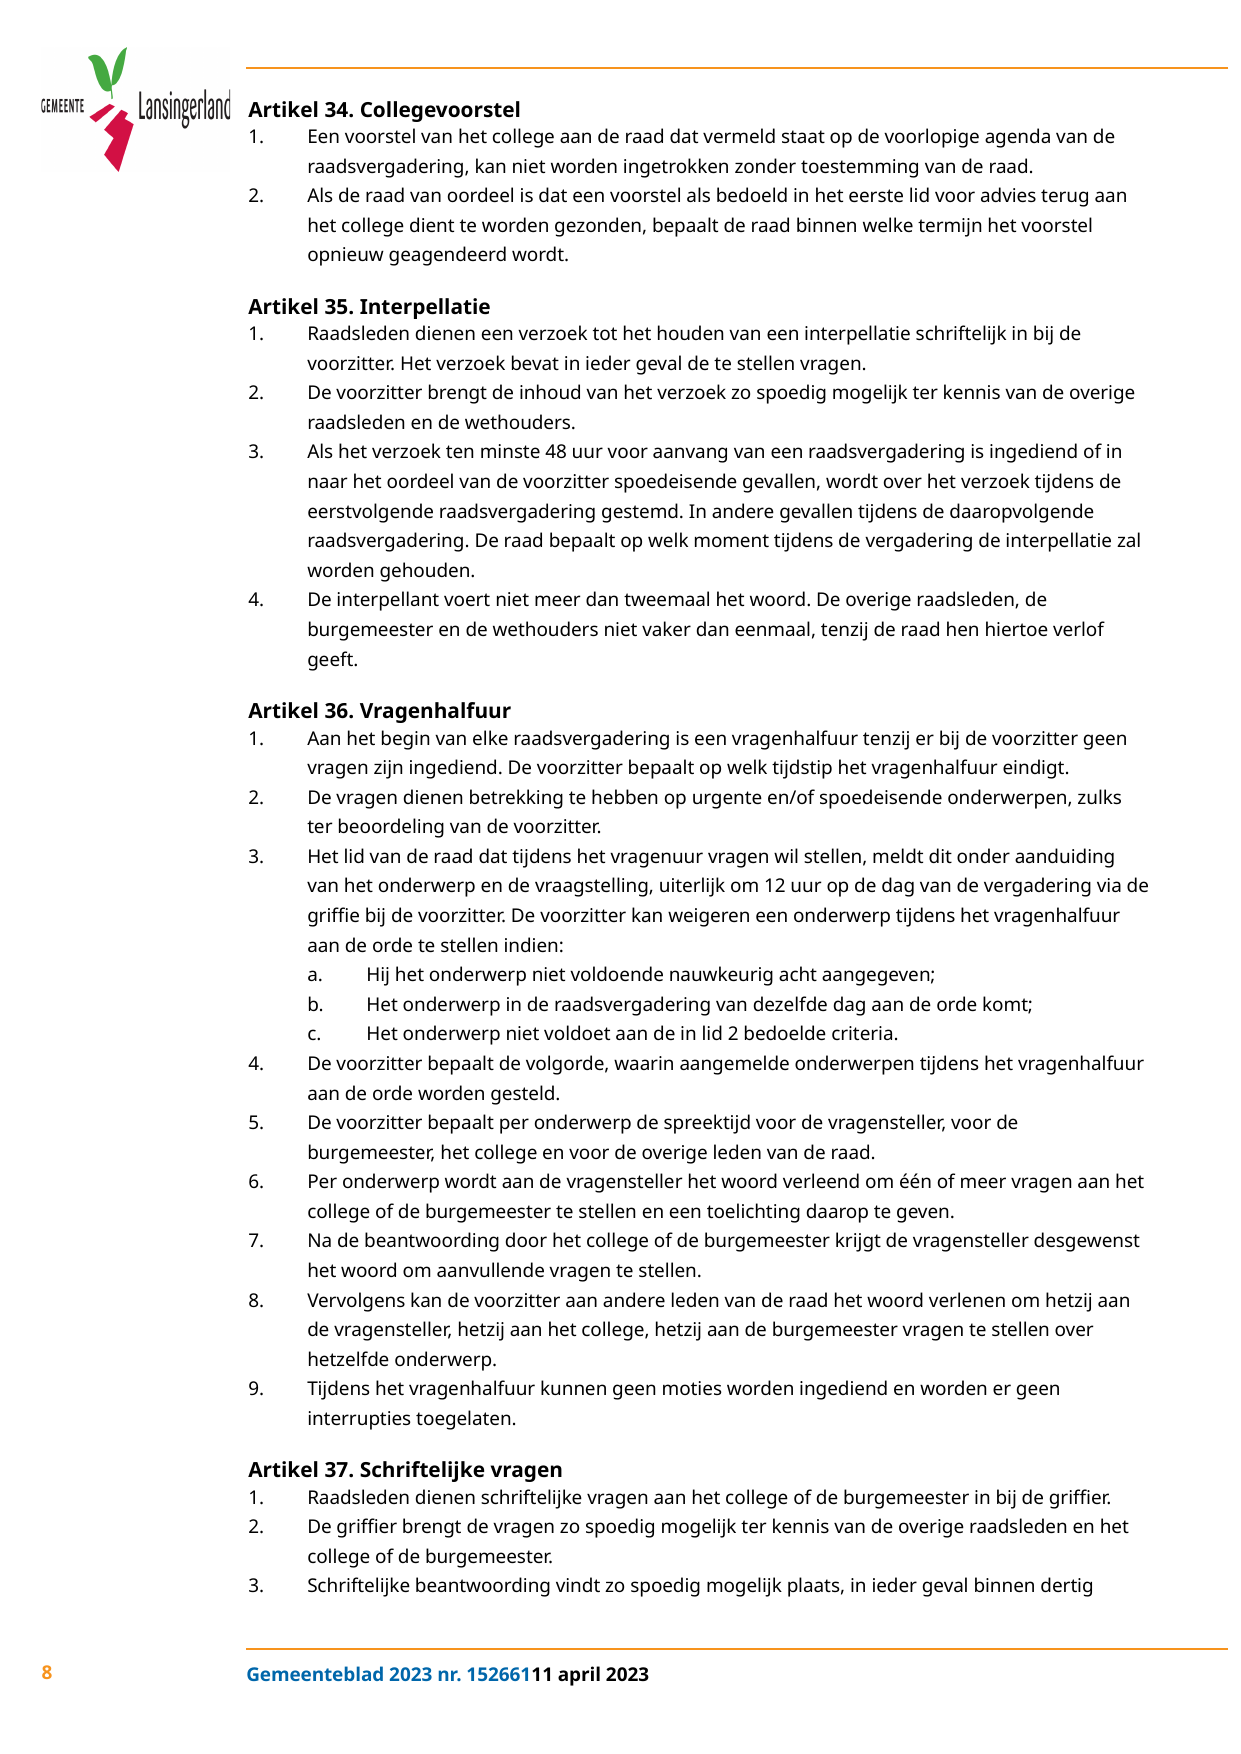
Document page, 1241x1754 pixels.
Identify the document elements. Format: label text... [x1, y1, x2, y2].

list Raadsleden dienen schriftelijke vragen aan het college of de burgemeester in bij de griffier. [248, 1484, 1152, 1510]
list De vragen dienen betrekking te hebben op urgente en/of spoedeisende onderwerpen, zulks ter beoordeling van de voorzitter. [248, 784, 1152, 839]
list Vervolgens kan de voorzitter aan andere leden van de raad het woord verlenen om hetzij aan de vragensteller, hetzij aan het college, hetzij aan de burgemeester vragen te stellen over hetzelfde onderwerp. [248, 1287, 1152, 1372]
text Artikel 37. Schriftelijke vragen [248, 1456, 1152, 1484]
list De voorzitter bepaalt per onderwerp de spreektijd voor de vragensteller, voor de burgemeester, het college en voor de overige leden van de raad. [248, 1109, 1152, 1164]
list Tijdens het vragenhalfuur kunnen geen moties worden ingediend en worden er geen interrupties toegelaten. [248, 1376, 1152, 1431]
list De griffier brengt de vragen zo spoedig mogelijk ter kennis van de overige raadsleden en het college of de burgemeester. [248, 1513, 1152, 1569]
list Aan het begin van elke raadsvergadering is een vragenhalfuur tenzij er bij de voorzitter geen vragen zijn ingediend. De voorzitter bepaalt op welk tijdstip het vragenhalfuur eindigt. [248, 725, 1152, 780]
list Als de raad van oordeel is dat een voorstel als bedoeld in het eerste lid voor advies terug aan het college dient te worden gezonden, bepaalt de raad binnen welke termijn het voorstel opnieuw geagendeerd wordt. [248, 182, 1152, 267]
list Schriftelijke beantwoording vindt zo spoedig mogelijk plaats, in ieder geval binnen dertig [248, 1573, 1152, 1598]
list Hij het onderwerp niet voldoende nauwkeurig acht aangegeven; [307, 961, 1152, 987]
text Artikel 36. Vragenhalfuur [248, 696, 1152, 725]
list Het lid van de raad dat tijdens het vragenuur vragen wil stellen, meldt dit onder aanduiding van het onderwerp en de vraagstelling, uiterlijk om 12 uur op de dag van de vergadering via de griffie bij de voorzitter. De voorzitter kan weigeren een onderwerp tijdens het vragenhalfuur aan de orde te stellen indien: [248, 843, 1152, 957]
text Artikel 34. Collegevoorstel [248, 95, 1152, 123]
list Het onderwerp in de raadsvergadering van dezelfde dag aan de orde komt; [307, 991, 1152, 1017]
list De voorzitter brengt de inhoud van het verzoek zo spoedig mogelijk ter kennis van de overige raadsleden en de wethouders. [248, 379, 1152, 435]
list Het onderwerp niet voldoet aan de in lid 2 bedoelde criteria. [307, 1021, 1152, 1046]
text Artikel 35. Interpellatie [248, 292, 1152, 320]
list Als het verzoek ten minste 48 uur voor aanvang van een raadsvergadering is ingediend of in naar het oordeel van de voorzitter spoedeisende gevallen, wordt over het verzoek tijdens de eerstvolgende raadsvergadering gestemd. In andere gevallen tijdens de daaropvolgende raadsvergadering. De raad bepaalt op welk moment tijdens de vergadering de interpellatie zal worden gehouden. [248, 439, 1152, 583]
list Raadsleden dienen een verzoek tot het houden van een interpellatie schriftelijk in bij de voorzitter. Het verzoek bevat in ieder geval de te stellen vragen. [248, 320, 1152, 376]
picture [41, 47, 231, 172]
list De voorzitter bepaalt de volgorde, waarin aangemelde onderwerpen tijdens het vragenhalfuur aan de orde worden gesteld. [248, 1050, 1152, 1105]
list Na de beantwoording door het college of de burgemeester krijgt de vragensteller desgewenst het woord om aanvullende vragen te stellen. [248, 1228, 1152, 1283]
list Een voorstel van het college aan de raad dat vermeld staat op de voorlopige agenda van de raadsvergadering, kan niet worden ingetrokken zonder toestemming van de raad. [248, 123, 1152, 178]
list De interpellant voert niet meer dan tweemaal het woord. De overige raadsleden, de burgemeester en de wethouders niet vaker dan eenmaal, tenzij de raad hen hiertoe verlof geeft. [248, 587, 1152, 672]
list Per onderwerp wordt aan de vragensteller het woord verleend om één of meer vragen aan het college of de burgemeester te stellen en een toelichting daarop te geven. [248, 1168, 1152, 1224]
